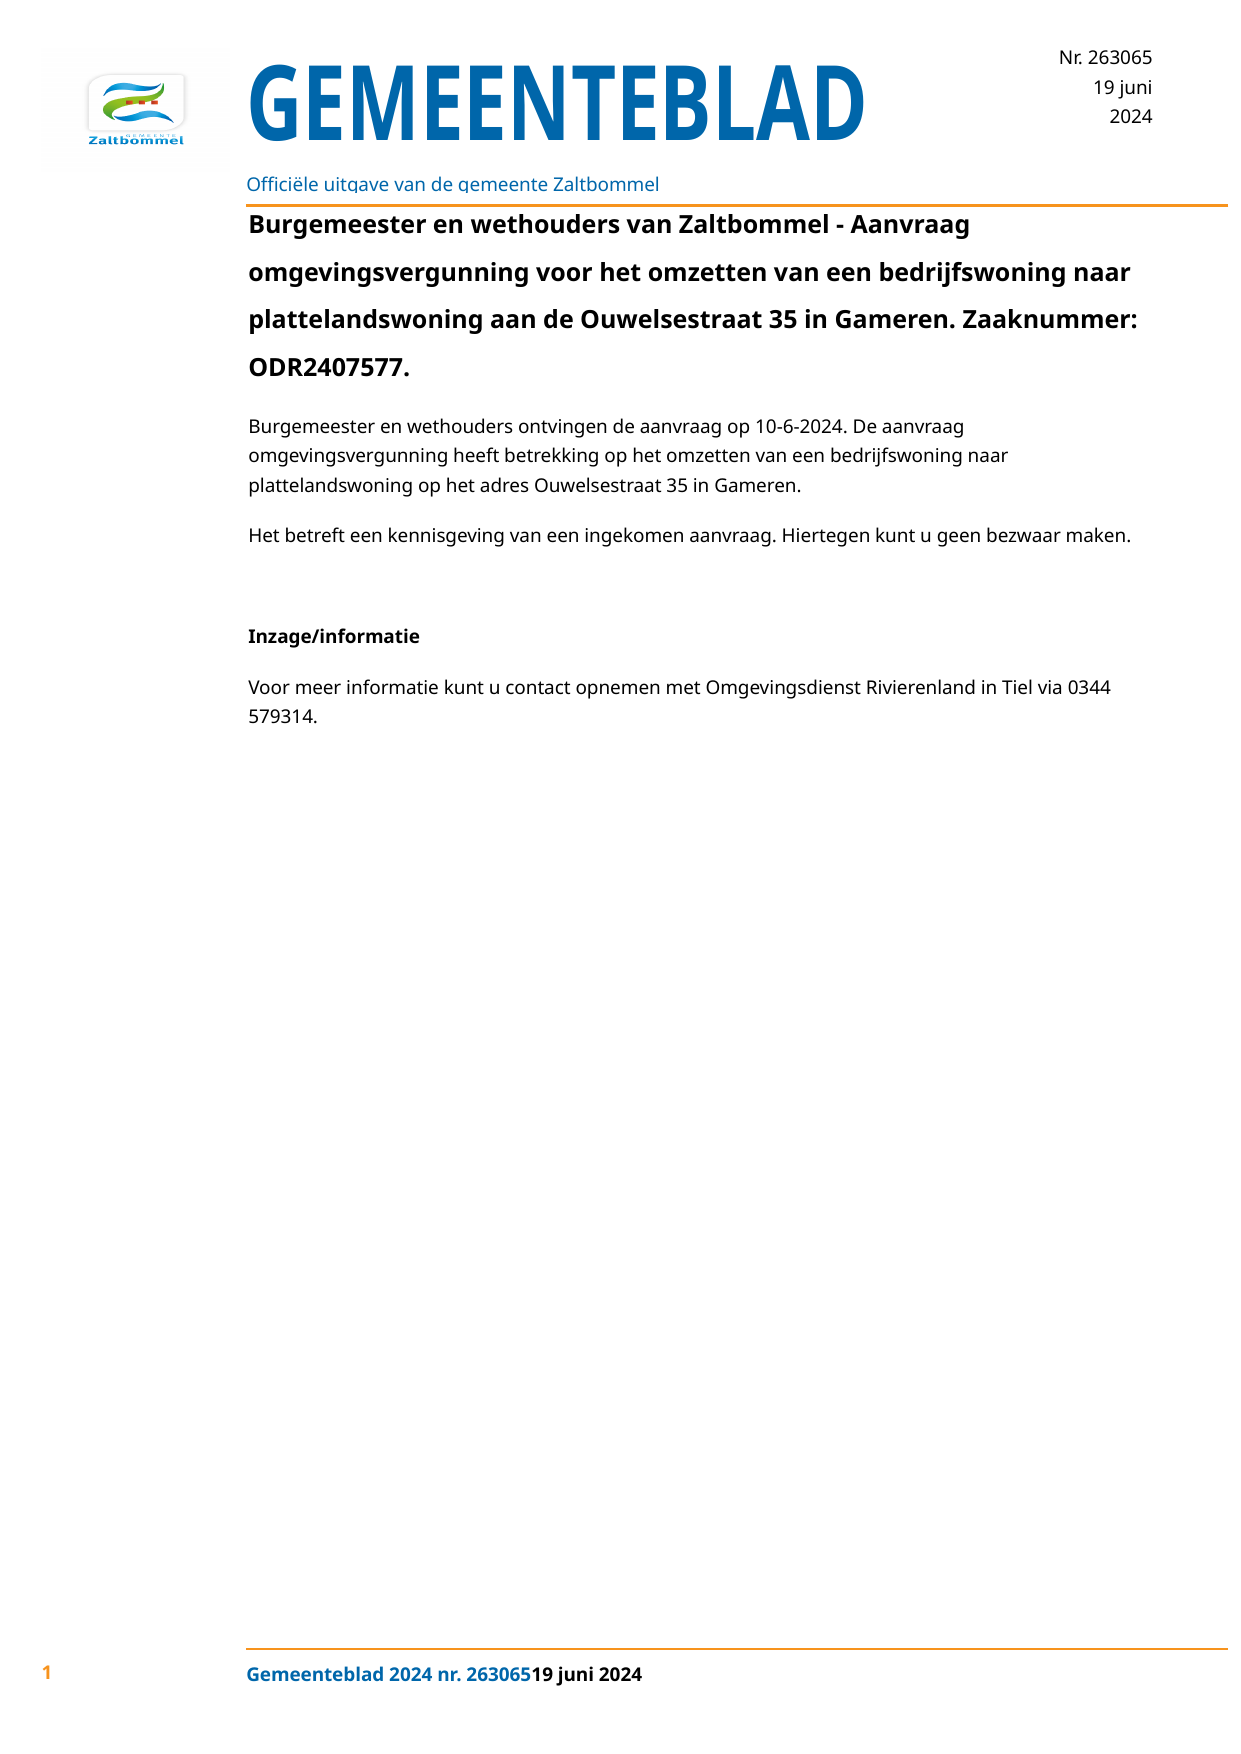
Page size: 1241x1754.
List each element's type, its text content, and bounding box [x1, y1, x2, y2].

text Burgemeester en wethouders ontvingen de aanvraag op 10-6-2024. De aanvraag omgevingsvergunning heeft betrekking op het omzetten van een bedrijfswoning naar plattelandswoning op het adres Ouwelsestraat 35 in Gameren. [248, 413, 1152, 498]
picture [41, 47, 231, 172]
text Het betreft een kennisgeving van een ingekomen aanvraag. Hiertegen kunt u geen bezwaar maken. [248, 523, 1152, 548]
text Burgemeester en wethouders van Zaltbommel - Aanvraag omgevingsvergunning voor het omzetten van een bedrijfswoning naar plattelandswoning aan de Ouwelsestraat 35 in Gameren. Zaaknummer: ODR2407577. [248, 207, 1152, 384]
text Voor meer informatie kunt u contact opnemen met Omgevingsdienst Rivierenland in Tiel via 0344 579314. [248, 674, 1152, 729]
text Inzage/informatie [248, 623, 1152, 649]
